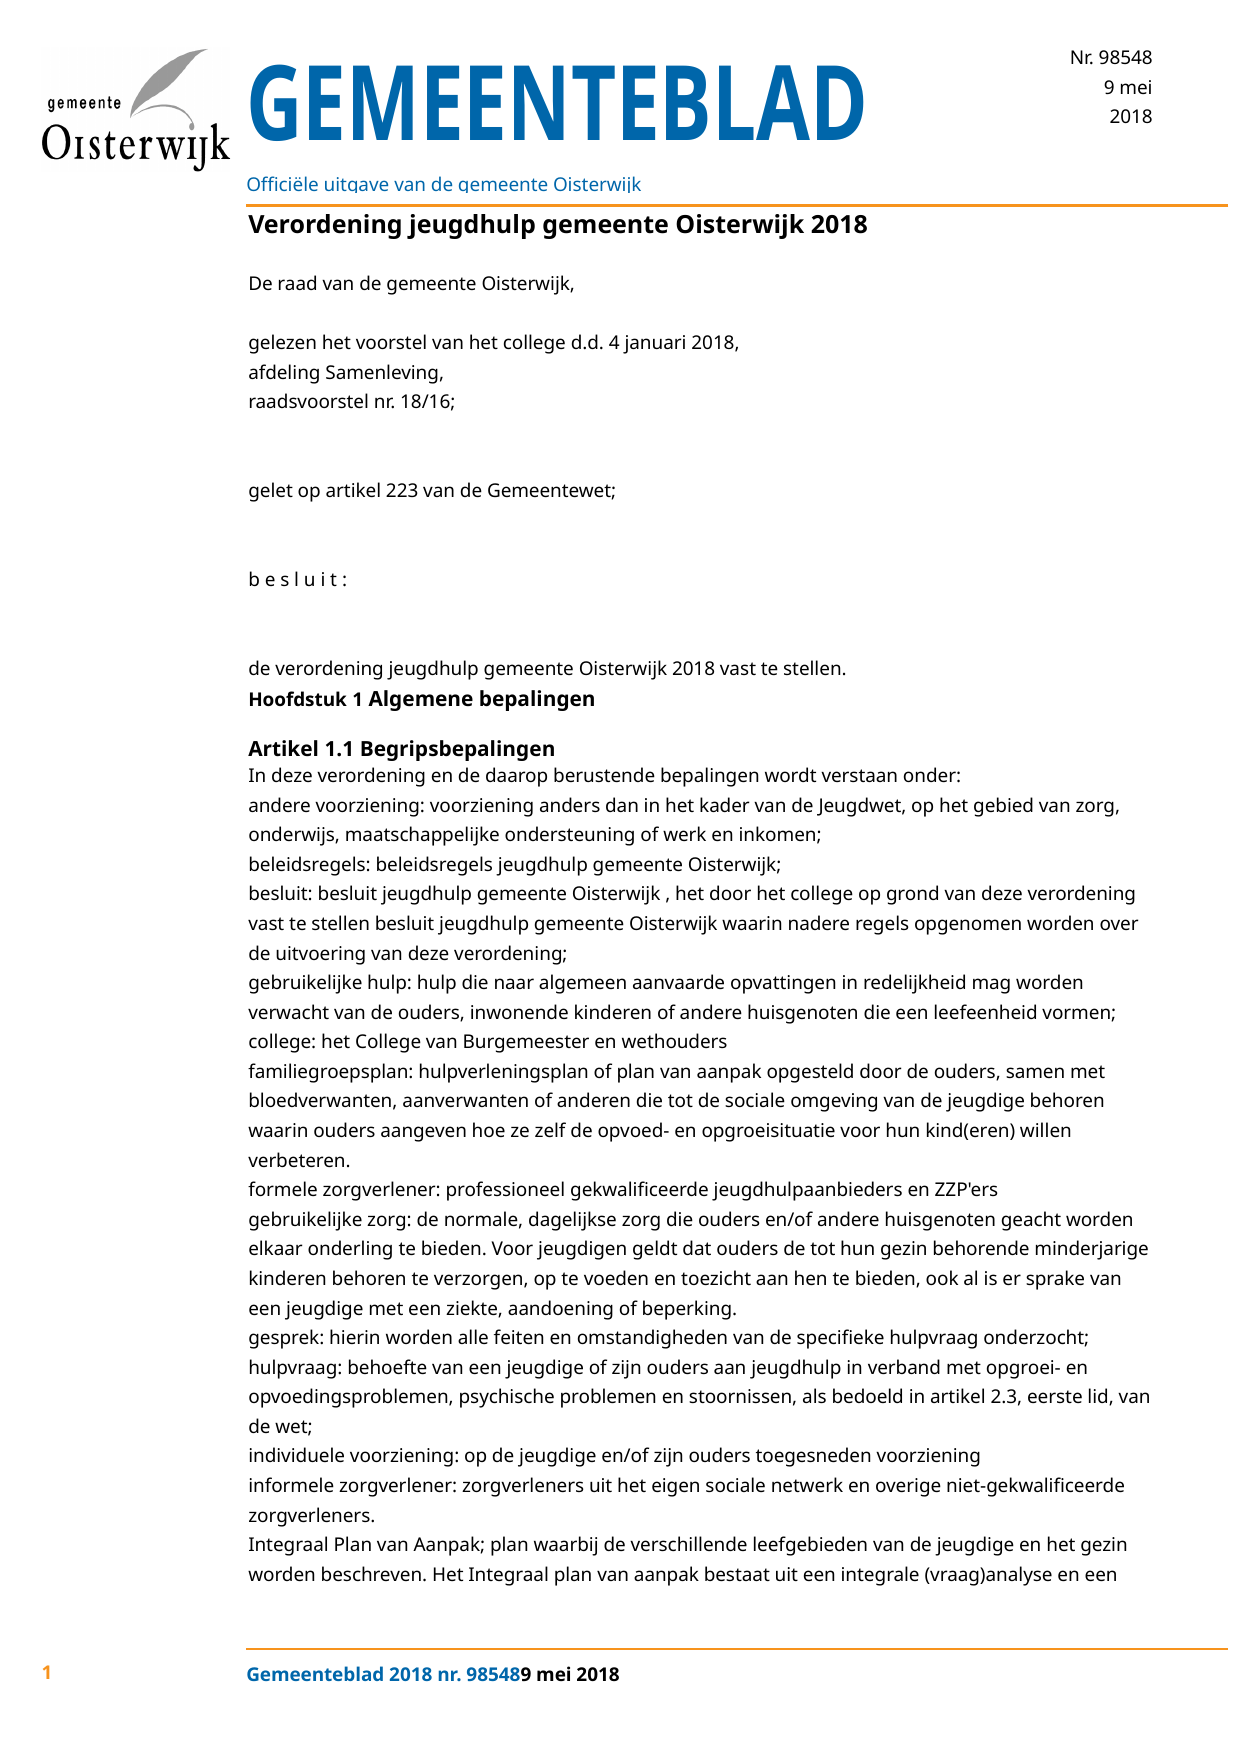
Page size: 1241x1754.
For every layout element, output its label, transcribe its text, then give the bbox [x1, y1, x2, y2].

text Integraal Plan van Aanpak; plan waarbij de verschillende leefgebieden van de jeugdige en het gezin worden beschreven. Het Integraal plan van aanpak bestaat uit een integrale (vraag)analyse en een [248, 1531, 1152, 1587]
text gebruikelijke hulp: hulp die naar algemeen aanvaarde opvattingen in redelijkheid mag worden verwacht van de ouders, inwonende kinderen of andere huisgenoten die een leefeenheid vormen; [248, 969, 1152, 1024]
text de verordening jeugdhulp gemeente Oisterwijk 2018 vast te stellen. [248, 655, 1152, 681]
text informele zorgverlener: zorgverleners uit het eigen sociale netwerk en overige niet-gekwalificeerde zorgverleners. [248, 1472, 1152, 1527]
text gelezen het voorstel van het college d.d. 4 januari 2018, [248, 329, 1152, 355]
text Artikel 1.1 Begripsbepalingen [248, 734, 1152, 762]
text gelet op artikel 223 van de Gemeentewet; [248, 477, 1152, 503]
picture [41, 47, 231, 172]
text afdeling Samenleving, [248, 359, 1152, 385]
text Hoofdstuk 1 Algemene bepalingen [248, 684, 1152, 713]
text college: het College van Burgemeester en wethouders [248, 1028, 1152, 1054]
text beleidsregels: beleidsregels jeugdhulp gemeente Oisterwijk; [248, 851, 1152, 877]
text raadsvoorstel nr. 18/16; [248, 389, 1152, 414]
text De raad van de gemeente Oisterwijk, [248, 270, 1152, 296]
text formele zorgverlener: professioneel gekwalificeerde jeugdhulpaanbieders en ZZP'ers [248, 1176, 1152, 1202]
text andere voorziening: voorziening anders dan in het kader van de Jeugdwet, op het gebied van zorg, onderwijs, maatschappelijke ondersteuning of werk en inkomen; [248, 792, 1152, 847]
text b e s l u i t : [248, 566, 1152, 592]
text individuele voorziening: op de jeugdige en/of zijn ouders toegesneden voorziening [248, 1443, 1152, 1468]
text Verordening jeugdhulp gemeente Oisterwijk 2018 [248, 207, 1152, 241]
text hulpvraag: behoefte van een jeugdige of zijn ouders aan jeugdhulp in verband met opgroei- en opvoedingsproblemen, psychische problemen en stoornissen, als bedoeld in artikel 2.3, eerste lid, van de wet; [248, 1354, 1152, 1439]
text In deze verordening en de daarop berustende bepalingen wordt verstaan onder: [248, 762, 1152, 788]
text besluit: besluit jeugdhulp gemeente Oisterwijk , het door het college op grond van deze verordening vast te stellen besluit jeugdhulp gemeente Oisterwijk waarin nadere regels opgenomen worden over de uitvoering van deze verordening; [248, 881, 1152, 965]
text gebruikelijke zorg: de normale, dagelijkse zorg die ouders en/of andere huisgenoten geacht worden elkaar onderling te bieden. Voor jeugdigen geldt dat ouders de tot hun gezin behorende minderjarige kinderen behoren te verzorgen, op te voeden en toezicht aan hen te bieden, ook al is er sprake van een jeugdige met een ziekte, aandoening of beperking. [248, 1206, 1152, 1320]
text gesprek: hierin worden alle feiten en omstandigheden van de specifieke hulpvraag onderzocht; [248, 1324, 1152, 1350]
text familiegroepsplan: hulpverleningsplan of plan van aanpak opgesteld door de ouders, samen met bloedverwanten, aanverwanten of anderen die tot de sociale omgeving van de jeugdige behoren waarin ouders aangeven hoe ze zelf de opvoed- en opgroeisituatie voor hun kind(eren) willen verbeteren. [248, 1058, 1152, 1172]
